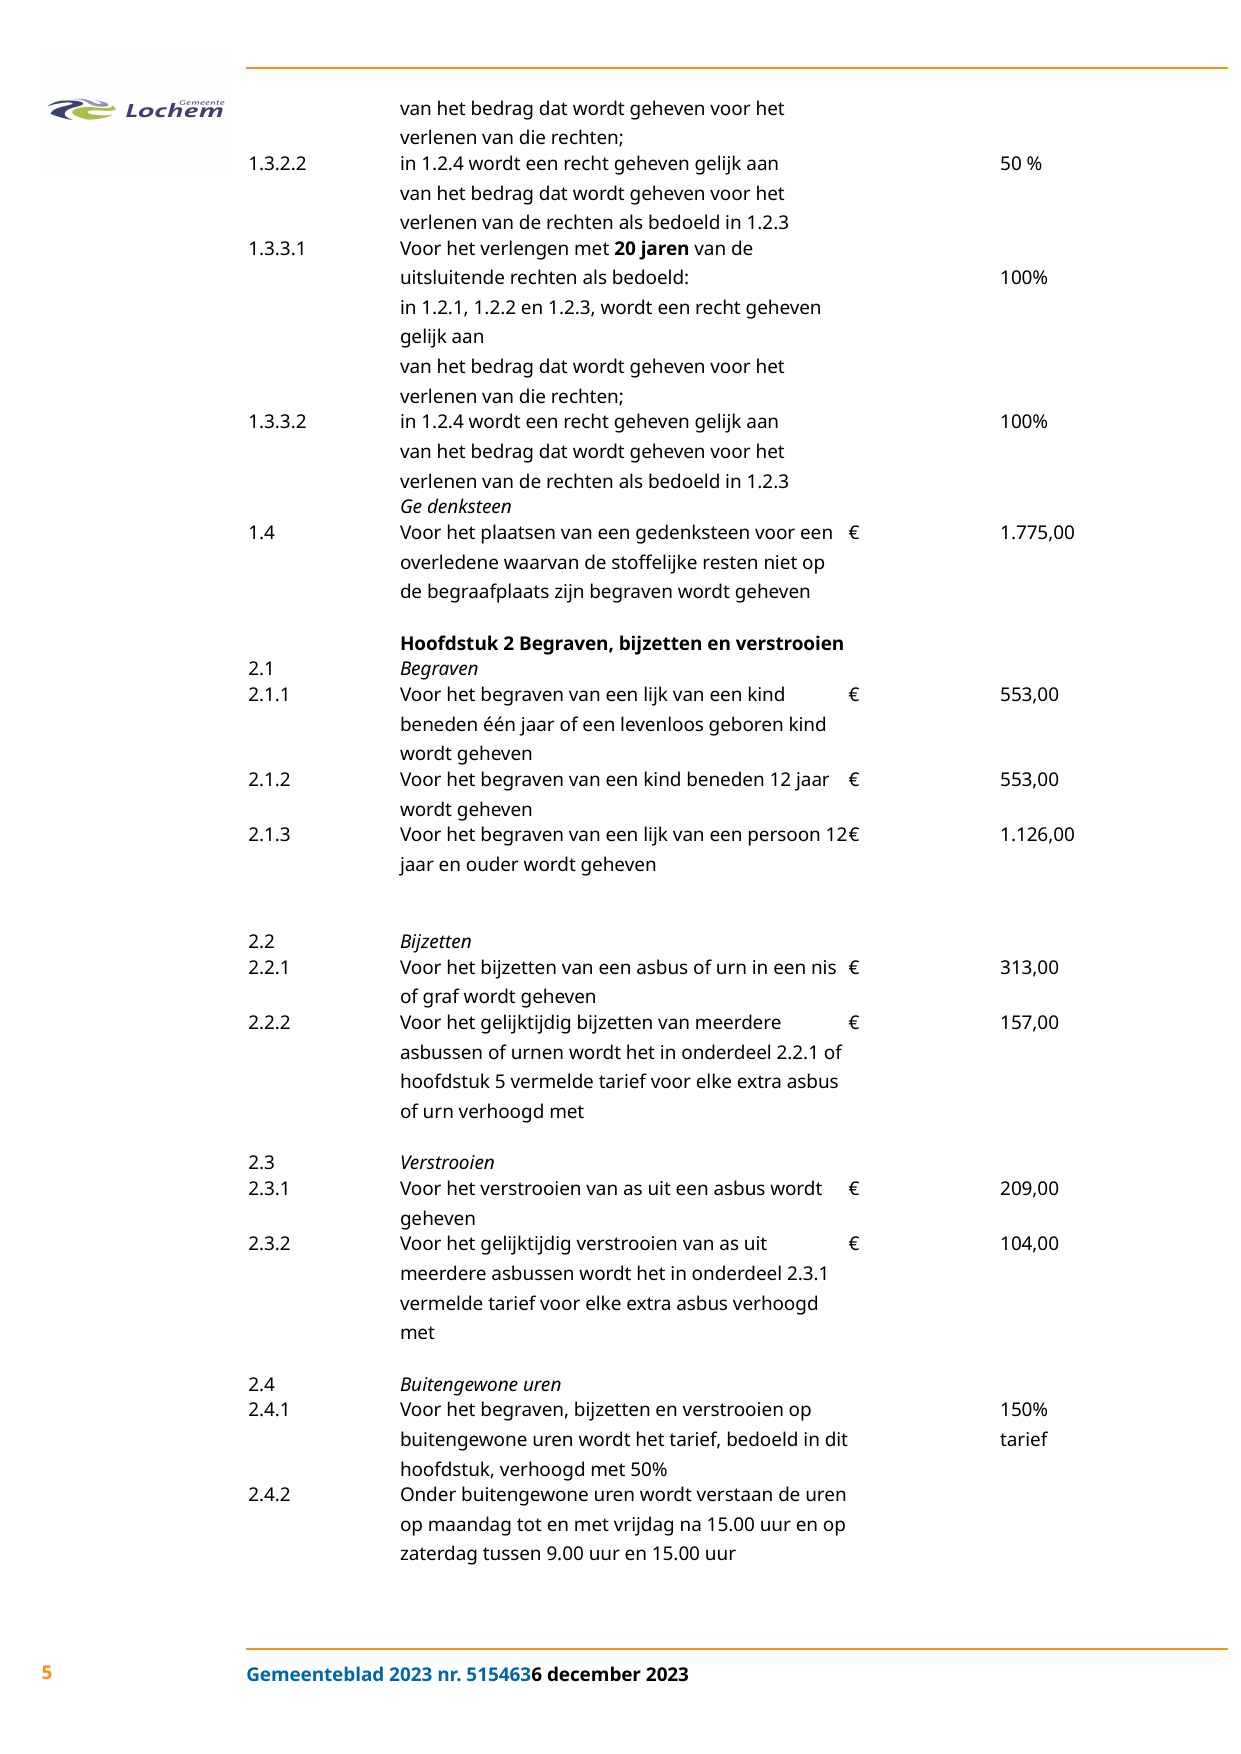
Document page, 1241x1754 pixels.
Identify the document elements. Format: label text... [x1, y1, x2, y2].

table_cell 2.4.1 [248, 1397, 400, 1481]
table_cell 2.4.2 [248, 1481, 400, 1566]
table_cell € [848, 822, 1000, 877]
table_cell Voor het begraven van een kind beneden 12 jaar wordt geheven [400, 766, 848, 822]
picture [41, 47, 231, 172]
table_cell [848, 1397, 1000, 1481]
table_cell [1000, 494, 1152, 519]
table_cell [248, 1345, 400, 1371]
table_cell [1000, 95, 1152, 150]
table_cell 2.1.2 [248, 766, 400, 822]
table_cell € [848, 1009, 1000, 1124]
table_cell Voor het plaatsen van een gedenksteen voor een overledene waarvan de stoffelijke resten niet op de begraafplaats zijn begraven wordt geheven [400, 519, 848, 604]
table_cell [848, 1150, 1000, 1175]
table_cell [848, 604, 1000, 630]
table_cell 2.1.3 [248, 822, 400, 877]
table_cell 157,00 [1000, 1009, 1152, 1124]
table_cell € [848, 681, 1000, 766]
table_cell [848, 1566, 1000, 1592]
table_cell 553,00 [1000, 766, 1152, 822]
table_cell Onder buitengewone uren wordt verstaan de uren op maandag tot en met vrijdag na 15.00 uur en op zaterdag tussen 9.00 uur en 15.00 uur [400, 1481, 848, 1566]
table_cell 209,00 [1000, 1175, 1152, 1231]
table_cell Verstrooien [400, 1150, 848, 1175]
table_cell 2.1 [248, 656, 400, 681]
table_cell 1.4 [248, 519, 400, 604]
table_cell [1000, 903, 1152, 928]
table_cell Begraven [400, 656, 848, 681]
table_cell in 1.2.4 wordt een recht geheven gelijk aan van het bedrag dat wordt geheven voor het verlenen van de rechten als bedoeld in 1.2.3 [400, 150, 848, 235]
table_cell Buitengewone uren [400, 1371, 848, 1397]
table_cell [248, 1124, 400, 1149]
table_cell [848, 235, 1000, 409]
table_cell [400, 903, 848, 928]
table_cell Hoofdstuk 2 Begraven, bijzetten en verstrooien [400, 630, 848, 656]
table_cell [848, 903, 1000, 928]
table_cell [848, 409, 1000, 493]
table_cell Voor het gelijktijdig bijzetten van meerdere asbussen of urnen wordt het in onderdeel 2.2.1 of hoofdstuk 5 vermelde tarief voor elke extra asbus of urn verhoogd met [400, 1009, 848, 1124]
table_cell Voor het bijzetten van een asbus of urn in een nis of graf wordt geheven [400, 954, 848, 1009]
table_cell Ge denksteen [400, 494, 848, 519]
table_cell 2.3 [248, 1150, 400, 1175]
table_cell Bijzetten [400, 928, 848, 954]
table_cell 100% [1000, 409, 1152, 493]
table_cell [848, 630, 1000, 656]
table_cell € [848, 954, 1000, 1009]
table_cell [1000, 604, 1152, 630]
table_cell [1000, 1566, 1152, 1592]
table_cell Voor het verlengen met 20 jaren van de uitsluitende rechten als bedoeld: in 1.2.1, 1.2.2 en 1.2.3, wordt een recht geheven gelijk aan van het bedrag dat wordt geheven voor het verlenen van die rechten; [400, 235, 848, 409]
table_cell [848, 1481, 1000, 1566]
table_cell [1000, 928, 1152, 954]
table_cell [400, 604, 848, 630]
table_cell 1.3.3.2 [248, 409, 400, 493]
table_cell 100% [1000, 235, 1152, 409]
table_cell 104,00 [1000, 1231, 1152, 1345]
table_cell [848, 95, 1000, 150]
table_cell 2.2 [248, 928, 400, 954]
table_cell € [848, 1231, 1000, 1345]
table_cell [1000, 630, 1152, 656]
table_cell 1.3.2.2 [248, 150, 400, 235]
table_cell 2.1.1 [248, 681, 400, 766]
table_cell [1000, 1345, 1152, 1371]
table_cell Voor het begraven, bijzetten en verstrooien op buitengewone uren wordt het tarief, bedoeld in dit hoofdstuk, verhoogd met 50% [400, 1397, 848, 1481]
table_cell [848, 494, 1000, 519]
table_cell [1000, 1150, 1152, 1175]
table_cell [1000, 1124, 1152, 1149]
table_cell € [848, 1175, 1000, 1231]
table_cell [248, 95, 400, 150]
table_cell 1.126,00 [1000, 822, 1152, 877]
table_cell [248, 877, 400, 903]
table_cell 553,00 [1000, 681, 1152, 766]
table_cell [848, 928, 1000, 954]
table_cell [400, 1566, 848, 1592]
table_cell [1000, 1371, 1152, 1397]
table_cell [848, 877, 1000, 903]
table_cell [248, 494, 400, 519]
table_cell Voor het begraven van een lijk van een kind beneden één jaar of een levenloos geboren kind wordt geheven [400, 681, 848, 766]
table_cell 2.2.2 [248, 1009, 400, 1124]
table_cell [848, 656, 1000, 681]
table_cell [848, 1124, 1000, 1149]
table_cell 50 % [1000, 150, 1152, 235]
table_cell Voor het begraven van een lijk van een persoon 12 jaar en ouder wordt geheven [400, 822, 848, 877]
table_cell [248, 630, 400, 656]
table_cell 313,00 [1000, 954, 1152, 1009]
table_cell [400, 1345, 848, 1371]
table_cell [248, 604, 400, 630]
table_cell 1.775,00 [1000, 519, 1152, 604]
table_cell Voor het gelijktijdig verstrooien van as uit meerdere asbussen wordt het in onderdeel 2.3.1 vermelde tarief voor elke extra asbus verhoogd met [400, 1231, 848, 1345]
table_cell 2.3.1 [248, 1175, 400, 1231]
table_cell 1.3.3.1 [248, 235, 400, 409]
table_cell [1000, 1481, 1152, 1566]
table_cell 2.3.2 [248, 1231, 400, 1345]
table_cell [1000, 877, 1152, 903]
table_cell [400, 1124, 848, 1149]
table_cell € [848, 766, 1000, 822]
table_cell [848, 1345, 1000, 1371]
table_cell € [848, 519, 1000, 604]
table_cell [1000, 656, 1152, 681]
table_cell van het bedrag dat wordt geheven voor het verlenen van die rechten; [400, 95, 848, 150]
table_cell 2.4 [248, 1371, 400, 1397]
table_cell Voor het verstrooien van as uit een asbus wordt geheven [400, 1175, 848, 1231]
table_cell [400, 877, 848, 903]
table_cell 2.2.1 [248, 954, 400, 1009]
table_cell [248, 903, 400, 928]
table_cell 150% tarief [1000, 1397, 1152, 1481]
table_cell [248, 1566, 400, 1592]
table_cell [848, 1371, 1000, 1397]
table_cell [848, 150, 1000, 235]
table_cell in 1.2.4 wordt een recht geheven gelijk aan van het bedrag dat wordt geheven voor het verlenen van de rechten als bedoeld in 1.2.3 [400, 409, 848, 493]
